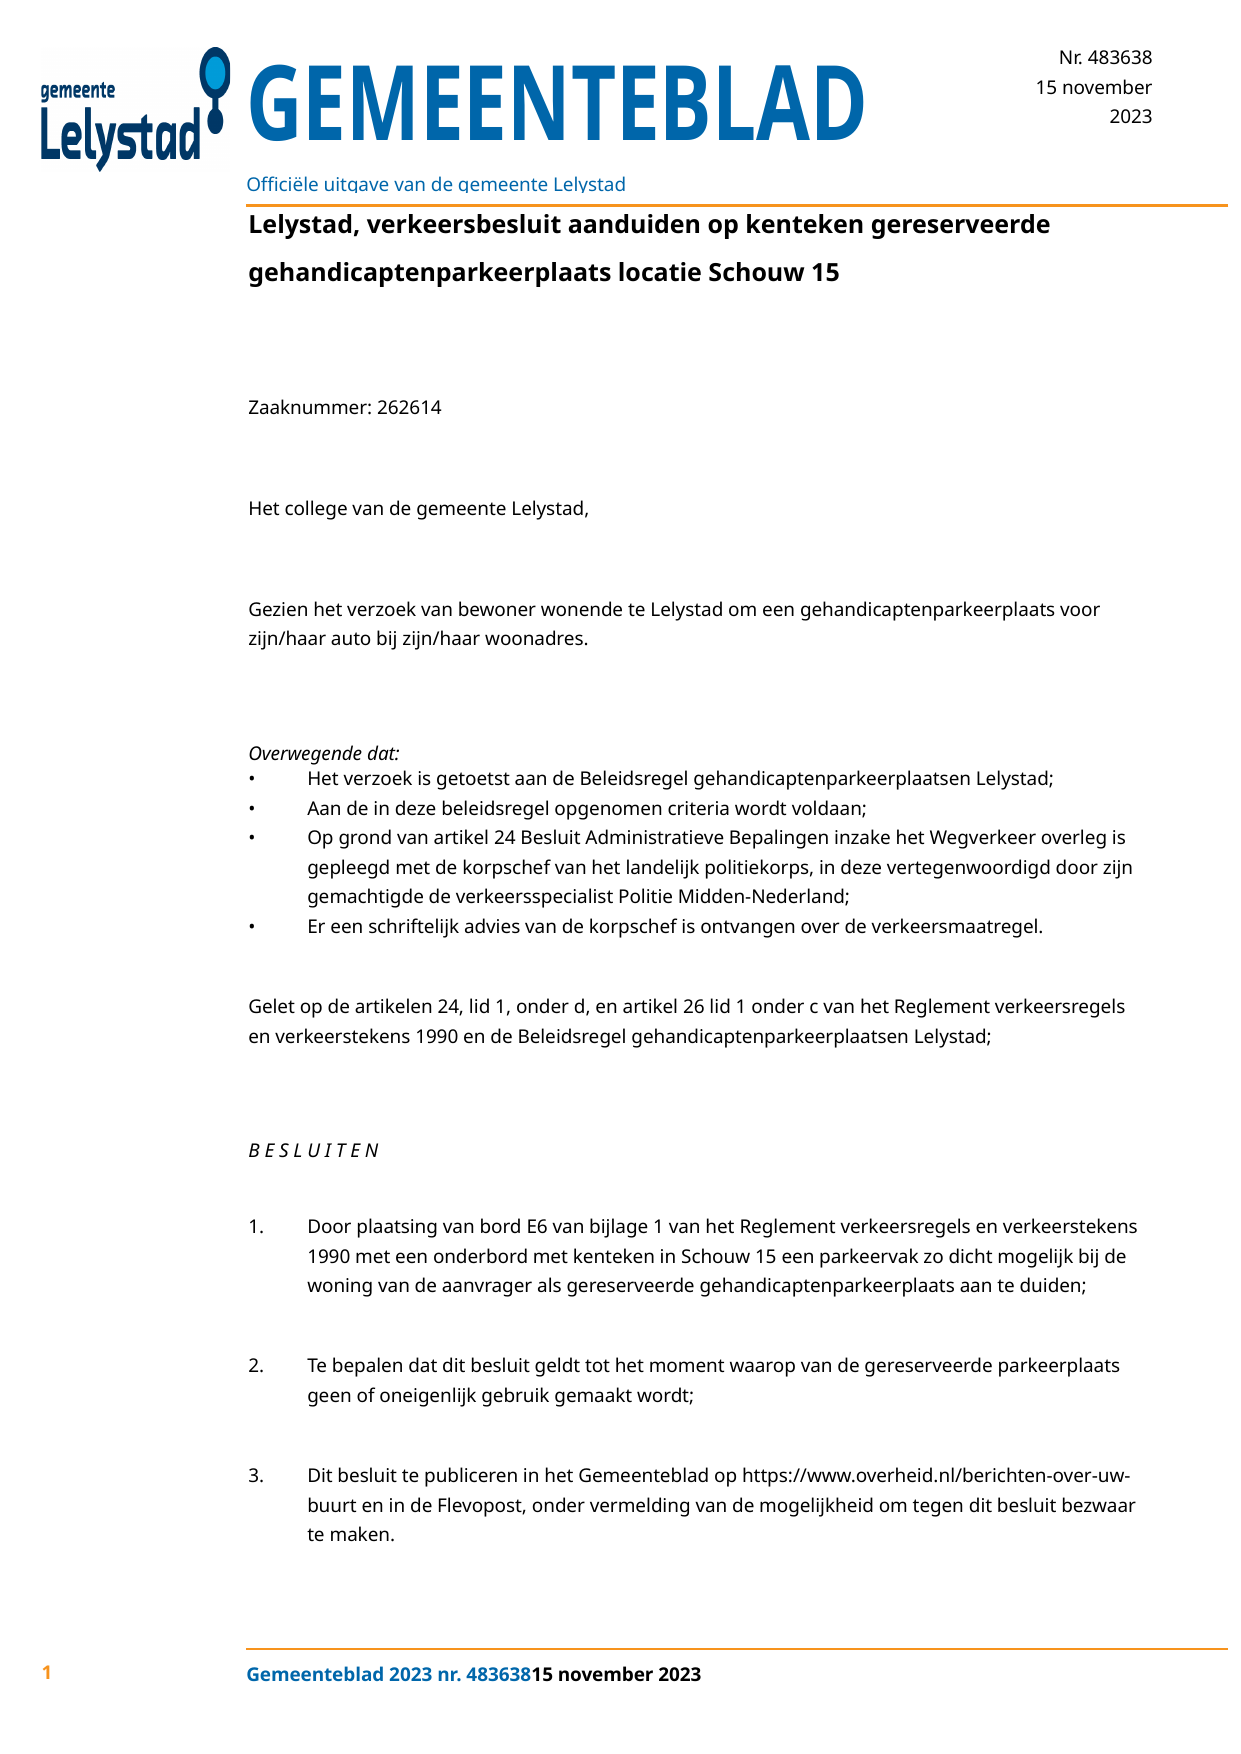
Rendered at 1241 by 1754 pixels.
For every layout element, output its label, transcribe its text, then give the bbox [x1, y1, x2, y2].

list Aan de in deze beleidsregel opgenomen criteria wordt voldaan; [248, 795, 1152, 821]
list Te bepalen dat dit besluit geldt tot het moment waarop van de gereserveerde parkeerplaats geen of oneigenlijk gebruik gemaakt wordt; [248, 1353, 1152, 1408]
text Gezien het verzoek van bewoner wonende te Lelystad om een gehandicaptenparkeerplaats voor zijn/haar auto bij zijn/haar woonadres. [248, 596, 1152, 651]
list Het verzoek is getoetst aan de Beleidsregel gehandicaptenparkeerplaatsen Lelystad; [248, 765, 1152, 791]
text Gelet op de artikelen 24, lid 1, onder d, en artikel 26 lid 1 onder c van het Reglement verkeersregels en verkeerstekens 1990 en de Beleidsregel gehandicaptenparkeerplaatsen Lelystad; [248, 993, 1152, 1049]
list Op grond van artikel 24 Besluit Administratieve Bepalingen inzake het Wegverkeer overleg is gepleegd met de korpschef van het landelijk politiekorps, in deze vertegenwoordigd door zijn gemachtigde de verkeersspecialist Politie Midden-Nederland; [248, 824, 1152, 909]
list Dit besluit te publiceren in het Gemeenteblad op https://www.overheid.nl/berichten-over-uw-buurt en in de Flevopost, onder vermelding van de mogelijkheid om tegen dit besluit bezwaar te maken. [248, 1462, 1152, 1547]
text Zaaknummer: 262614 [248, 394, 1152, 420]
text B E S L U I T E N [248, 1137, 1152, 1163]
list Er een schriftelijk advies van de korpschef is ontvangen over de verkeersmaatregel. [248, 913, 1152, 939]
text Overwegende dat: [248, 740, 1152, 765]
text Lelystad, verkeersbesluit aanduiden op kenteken gereserveerde gehandicaptenparkeerplaats locatie Schouw 15 [248, 207, 1152, 288]
picture [41, 47, 231, 172]
text Het college van de gemeente Lelystad, [248, 495, 1152, 521]
list Door plaatsing van bord E6 van bijlage 1 van het Reglement verkeersregels en verkeerstekens 1990 met een onderbord met kenteken in Schouw 15 een parkeervak zo dicht mogelijk bij de woning van de aanvrager als gereserveerde gehandicaptenparkeerplaats aan te duiden; [248, 1213, 1152, 1298]
